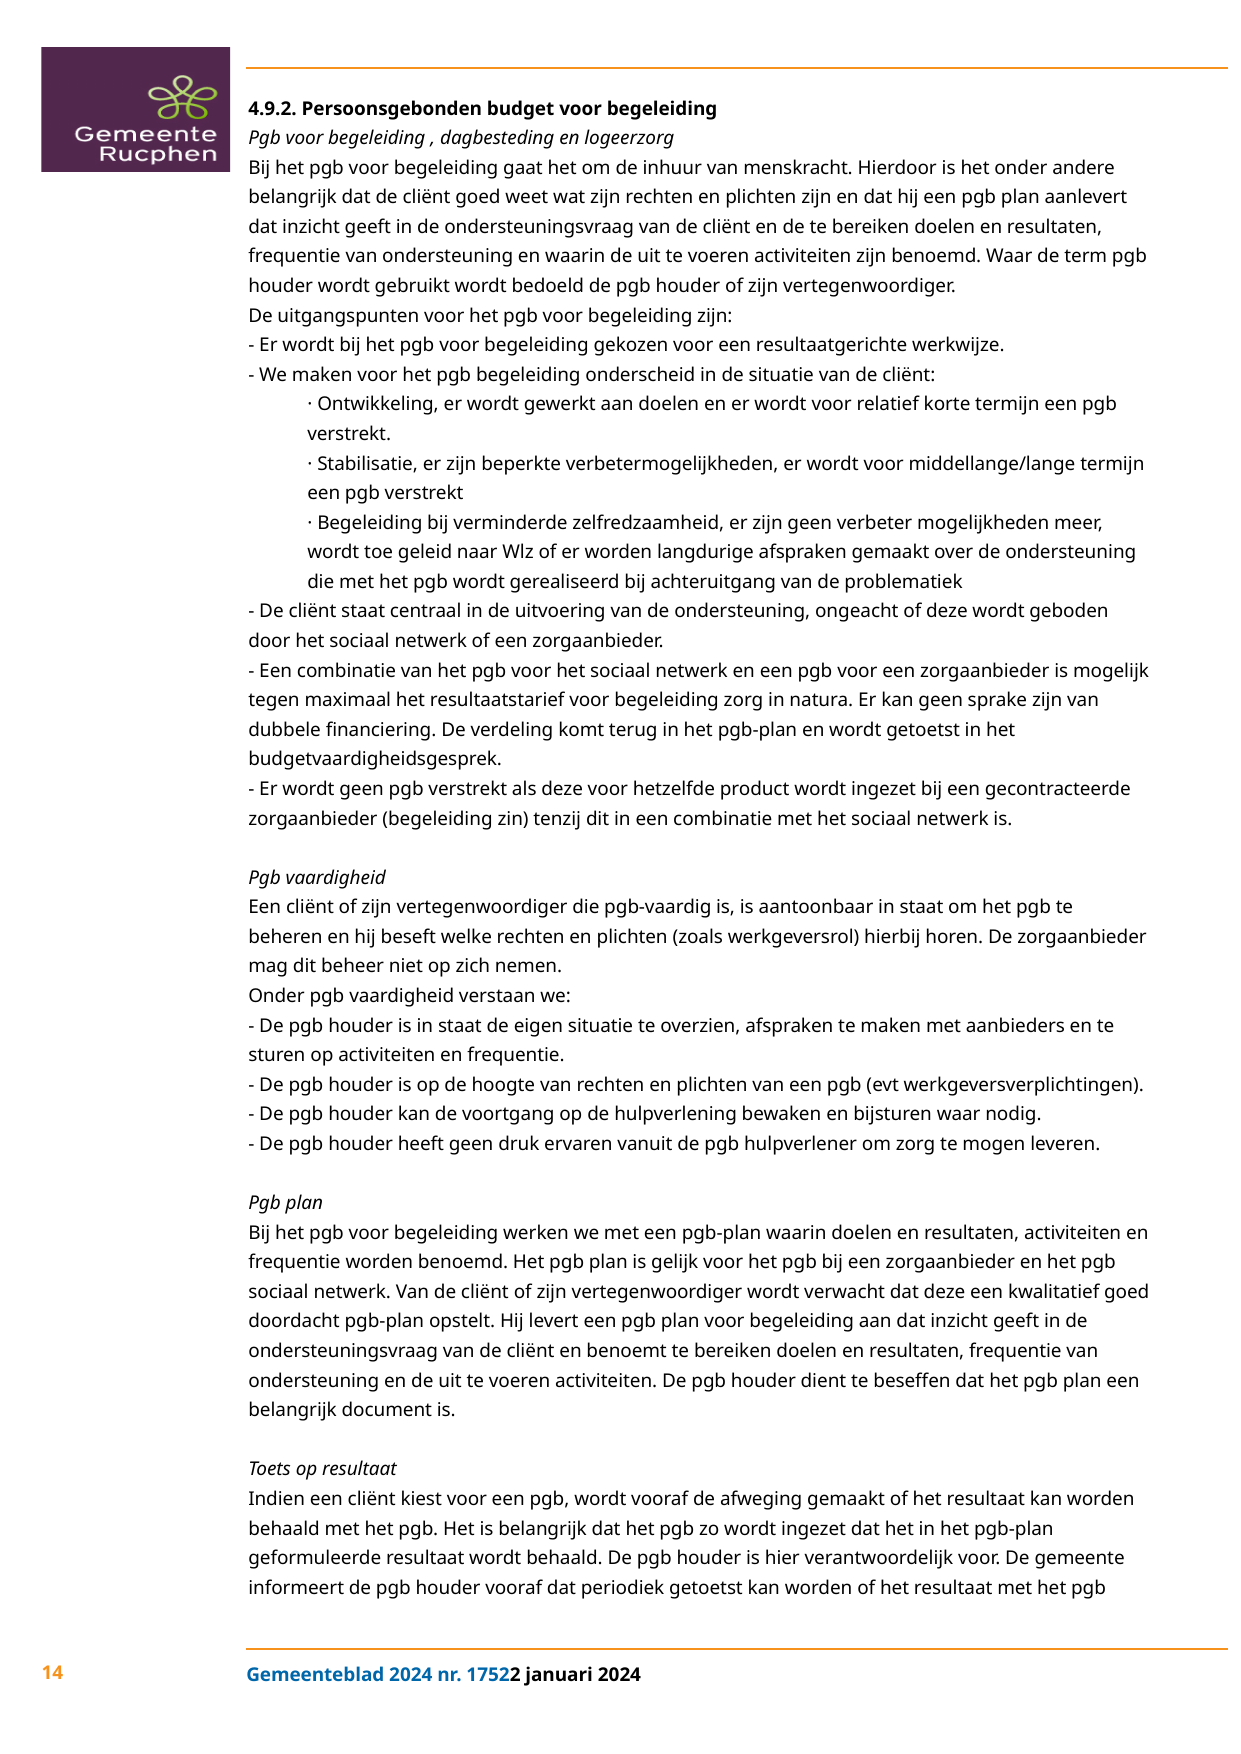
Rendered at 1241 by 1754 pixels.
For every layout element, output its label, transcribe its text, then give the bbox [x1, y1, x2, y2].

text Pgb plan [248, 1189, 1152, 1215]
text Bij het pgb voor begeleiding werken we met een pgb-plan waarin doelen en resultaten, activiteiten en frequentie worden benoemd. Het pgb plan is gelijk voor het pgb bij een zorgaanbieder en het pgb sociaal netwerk. Van de cliënt of zijn vertegenwoordiger wordt verwacht dat deze een kwalitatief goed doordacht pgb-plan opstelt. Hij levert een pgb plan voor begeleiding aan dat inzicht geeft in de ondersteuningsvraag van de cliënt en benoemt te bereiken doelen en resultaten, frequentie van ondersteuning en de uit te voeren activiteiten. De pgb houder dient te beseffen dat het pgb plan een belangrijk document is. [248, 1219, 1152, 1422]
list · Begeleiding bij verminderde zelfredzaamheid, er zijn geen verbeter mogelijkheden meer, wordt toe geleid naar Wlz of er worden langdurige afspraken gemaakt over de ondersteuning die met het pgb wordt gerealiseerd bij achteruitgang van de problematiek [248, 509, 1152, 594]
text 4.9.2. Persoonsgebonden budget voor begeleiding [248, 95, 1152, 121]
text - De pgb houder is op de hoogte van rechten en plichten van een pgb (evt werkgeversverplichtingen). [248, 1071, 1152, 1097]
text - De pgb houder kan de voortgang op de hulpverlening bewaken en bijsturen waar nodig. [248, 1101, 1152, 1126]
text - De pgb houder heeft geen druk ervaren vanuit de pgb hulpverlener om zorg te mogen leveren. [248, 1130, 1152, 1156]
text Toets op resultaat [248, 1456, 1152, 1481]
text - Een combinatie van het pgb voor het sociaal netwerk en een pgb voor een zorgaanbieder is mogelijk tegen maximaal het resultaatstarief voor begeleiding zorg in natura. Er kan geen sprake zijn van dubbele financiering. De verdeling komt terug in het pgb-plan en wordt getoetst in het budgetvaardigheidsgesprek. [248, 657, 1152, 771]
text Bij het pgb voor begeleiding gaat het om de inhuur van menskracht. Hierdoor is het onder andere belangrijk dat de cliënt goed weet wat zijn rechten en plichten zijn en dat hij een pgb plan aanlevert dat inzicht geeft in de ondersteuningsvraag van de cliënt en de te bereiken doelen en resultaten, frequentie van ondersteuning en waarin de uit te voeren activiteiten zijn benoemd. Waar de term pgb houder wordt gebruikt wordt bedoeld de pgb houder of zijn vertegenwoordiger. [248, 154, 1152, 298]
list · Stabilisatie, er zijn beperkte verbetermogelijkheden, er wordt voor middellange/lange termijn een pgb verstrekt [248, 450, 1152, 505]
list · Ontwikkeling, er wordt gewerkt aan doelen en er wordt voor relatief korte termijn een pgb verstrekt. [248, 391, 1152, 446]
text Onder pgb vaardigheid verstaan we: [248, 982, 1152, 1008]
text - De pgb houder is in staat de eigen situatie te overzien, afspraken te maken met aanbieders en te sturen op activiteiten en frequentie. [248, 1012, 1152, 1067]
text Pgb voor begeleiding , dagbesteding en logeerzorg [248, 124, 1152, 150]
text - We maken voor het pgb begeleiding onderscheid in de situatie van de cliënt: [248, 361, 1152, 387]
picture [41, 47, 231, 172]
text Pgb vaardigheid [248, 864, 1152, 890]
text De uitgangspunten voor het pgb voor begeleiding zijn: [248, 302, 1152, 328]
text - Er wordt bij het pgb voor begeleiding gekozen voor een resultaatgerichte werkwijze. [248, 331, 1152, 357]
text - Er wordt geen pgb verstrekt als deze voor hetzelfde product wordt ingezet bij een gecontracteerde zorgaanbieder (begeleiding zin) tenzij dit in een combinatie met het sociaal netwerk is. [248, 775, 1152, 831]
text Een cliënt of zijn vertegenwoordiger die pgb-vaardig is, is aantoonbaar in staat om het pgb te beheren en hij beseft welke rechten en plichten (zoals werkgeversrol) hierbij horen. De zorgaanbieder mag dit beheer niet op zich nemen. [248, 893, 1152, 978]
text Indien een cliënt kiest voor een pgb, wordt vooraf de afweging gemaakt of het resultaat kan worden behaald met het pgb. Het is belangrijk dat het pgb zo wordt ingezet dat het in het pgb-plan geformuleerde resultaat wordt behaald. De pgb houder is hier verantwoordelijk voor. De gemeente informeert de pgb houder vooraf dat periodiek getoetst kan worden of het resultaat met het pgb [248, 1485, 1152, 1600]
text - De cliënt staat centraal in de uitvoering van de ondersteuning, ongeacht of deze wordt geboden door het sociaal netwerk of een zorgaanbieder. [248, 598, 1152, 653]
